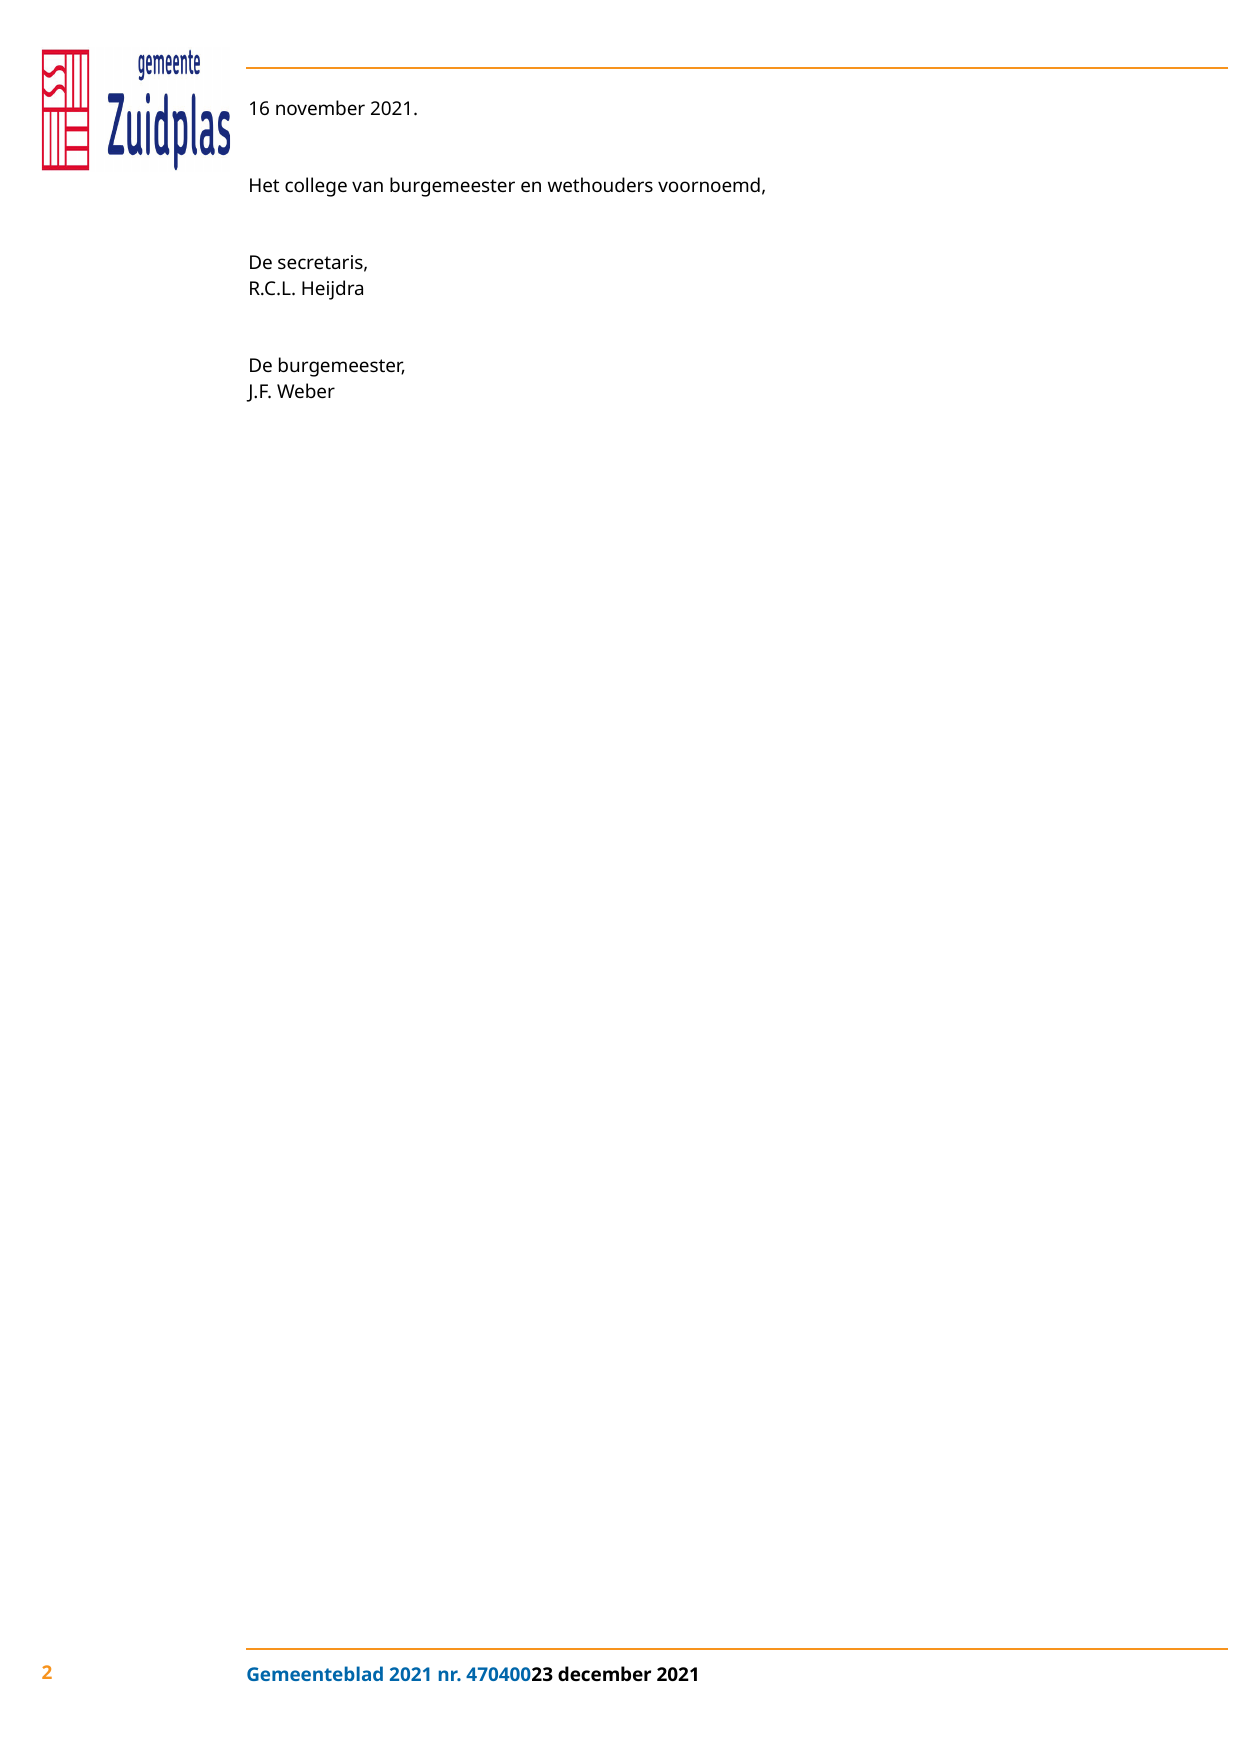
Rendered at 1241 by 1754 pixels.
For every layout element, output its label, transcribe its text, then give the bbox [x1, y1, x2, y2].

text Het college van burgemeester en wethouders voornoemd, [248, 172, 1152, 198]
text De secretaris, [248, 249, 1152, 275]
text R.C.L. Heijdra [248, 275, 1152, 301]
text J.F. Weber [248, 378, 1152, 403]
text 16 november 2021. [248, 95, 1152, 121]
picture [41, 47, 231, 172]
text De burgemeester, [248, 352, 1152, 378]
